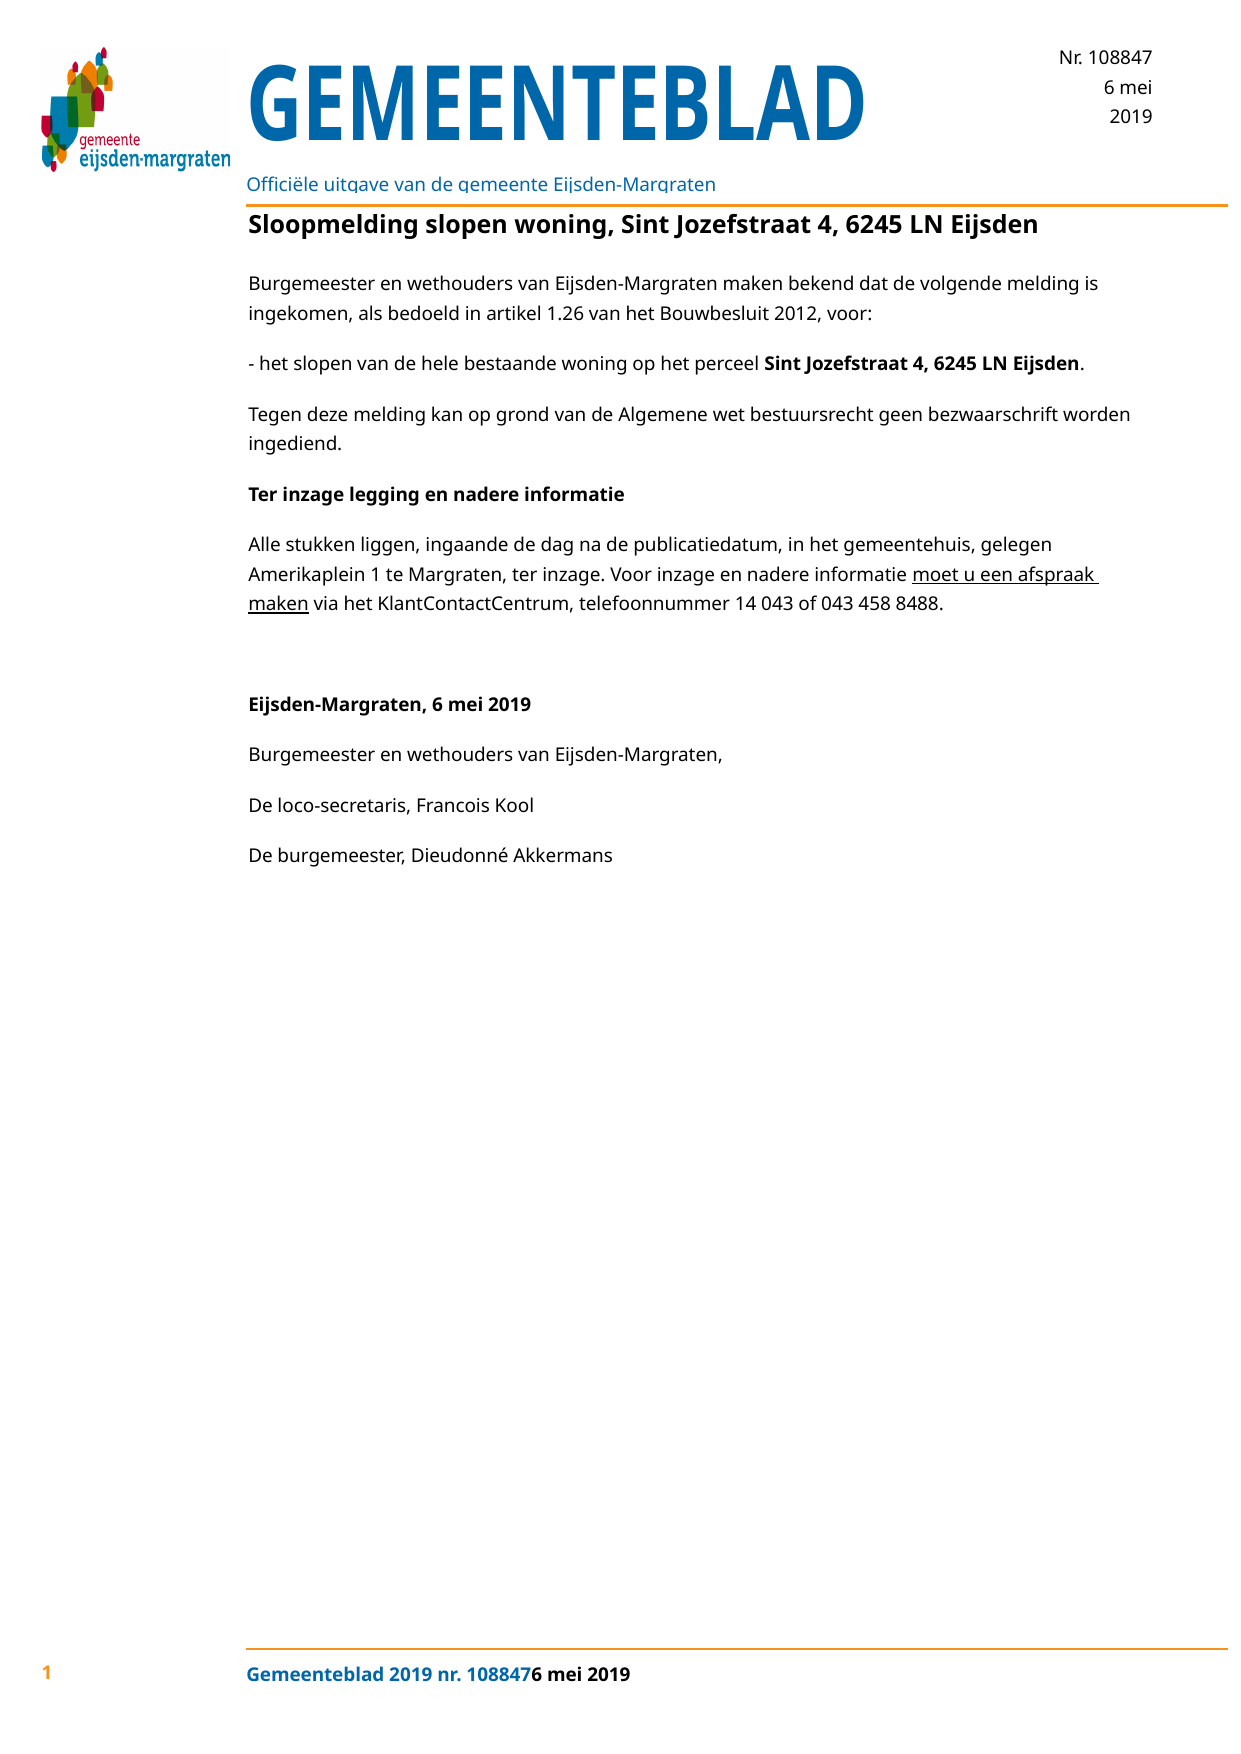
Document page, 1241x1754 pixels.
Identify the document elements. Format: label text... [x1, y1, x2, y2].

text - het slopen van de hele bestaande woning op het perceel Sint Jozefstraat 4, 6245 LN Eijsden. [248, 350, 1152, 376]
text Ter inzage legging en nadere informatie [248, 481, 1152, 506]
text Alle stukken liggen, ingaande de dag na de publicatiedatum, in het gemeentehuis, gelegen Amerikaplein 1 te Margraten, ter inzage. Voor inzage en nadere informatie moet u een afspraak maken via het KlantContactCentrum, telefoonnummer 14 043 of 043 458 8488. [248, 531, 1152, 616]
text De burgemeester, Dieudonné Akkermans [248, 842, 1152, 868]
text Sloopmelding slopen woning, Sint Jozefstraat 4, 6245 LN Eijsden [248, 207, 1152, 241]
text Tegen deze melding kan op grond van de Algemene wet bestuursrecht geen bezwaarschrift worden ingediend. [248, 401, 1152, 456]
text Eijsden-Margraten, 6 mei 2019 [248, 691, 1152, 717]
text Burgemeester en wethouders van Eijsden-Margraten, [248, 742, 1152, 767]
text De loco-secretaris, Francois Kool [248, 792, 1152, 818]
picture [41, 47, 231, 172]
text Burgemeester en wethouders van Eijsden-Margraten maken bekend dat de volgende melding is ingekomen, als bedoeld in artikel 1.26 van het Bouwbesluit 2012, voor: [248, 270, 1152, 326]
